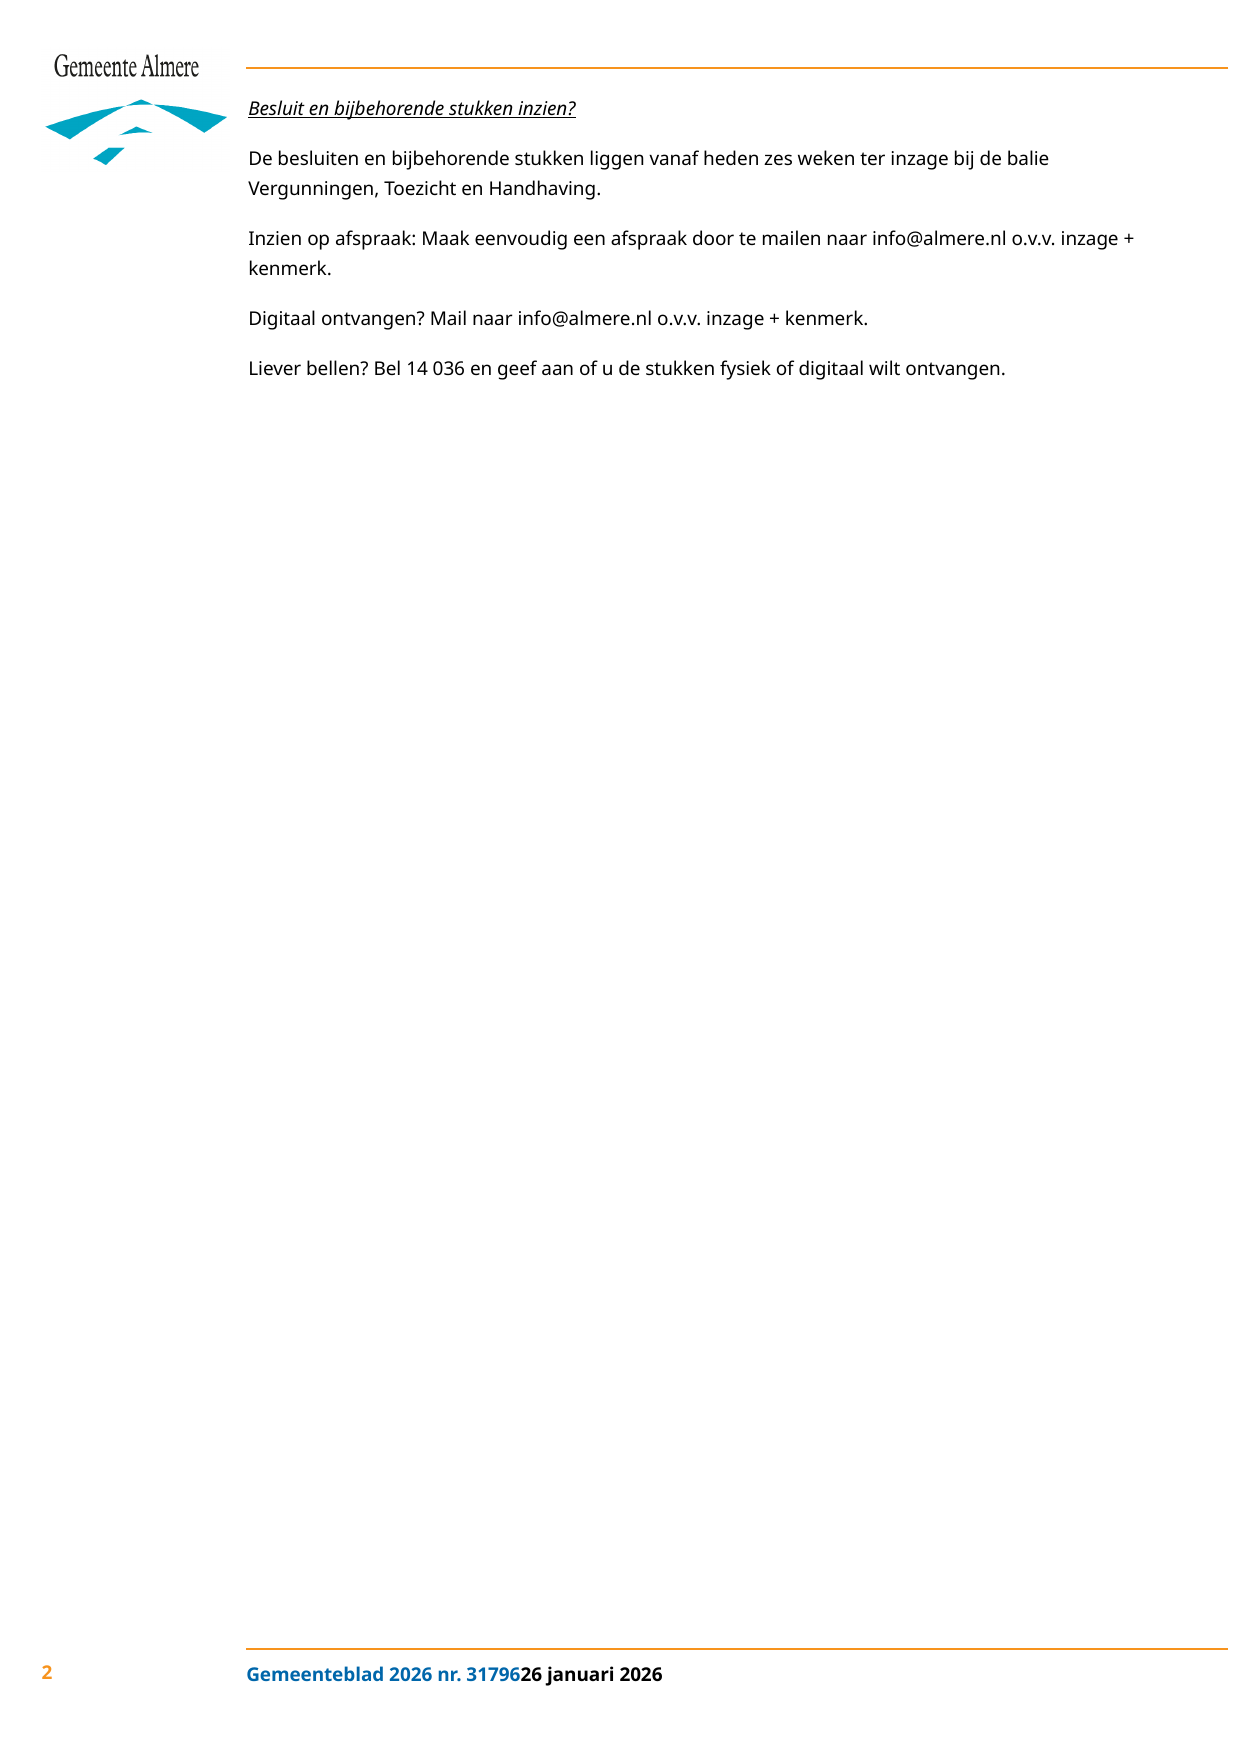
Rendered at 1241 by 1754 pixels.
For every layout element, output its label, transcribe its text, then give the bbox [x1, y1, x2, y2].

text Digitaal ontvangen? Mail naar info@almere.nl o.v.v. inzage + kenmerk. [248, 305, 1152, 331]
text Inzien op afspraak: Maak eenvoudig een afspraak door te mailen naar info@almere.nl o.v.v. inzage + kenmerk. [248, 225, 1152, 281]
text De besluiten en bijbehorende stukken liggen vanaf heden zes weken ter inzage bij de balie Vergunningen, Toezicht en Handhaving. [248, 145, 1152, 201]
text Liever bellen? Bel 14 036 en geef aan of u de stukken fysiek of digitaal wilt ontvangen. [248, 356, 1152, 381]
text Besluit en bijbehorende stukken inzien? [248, 95, 1152, 121]
picture [41, 47, 231, 172]
